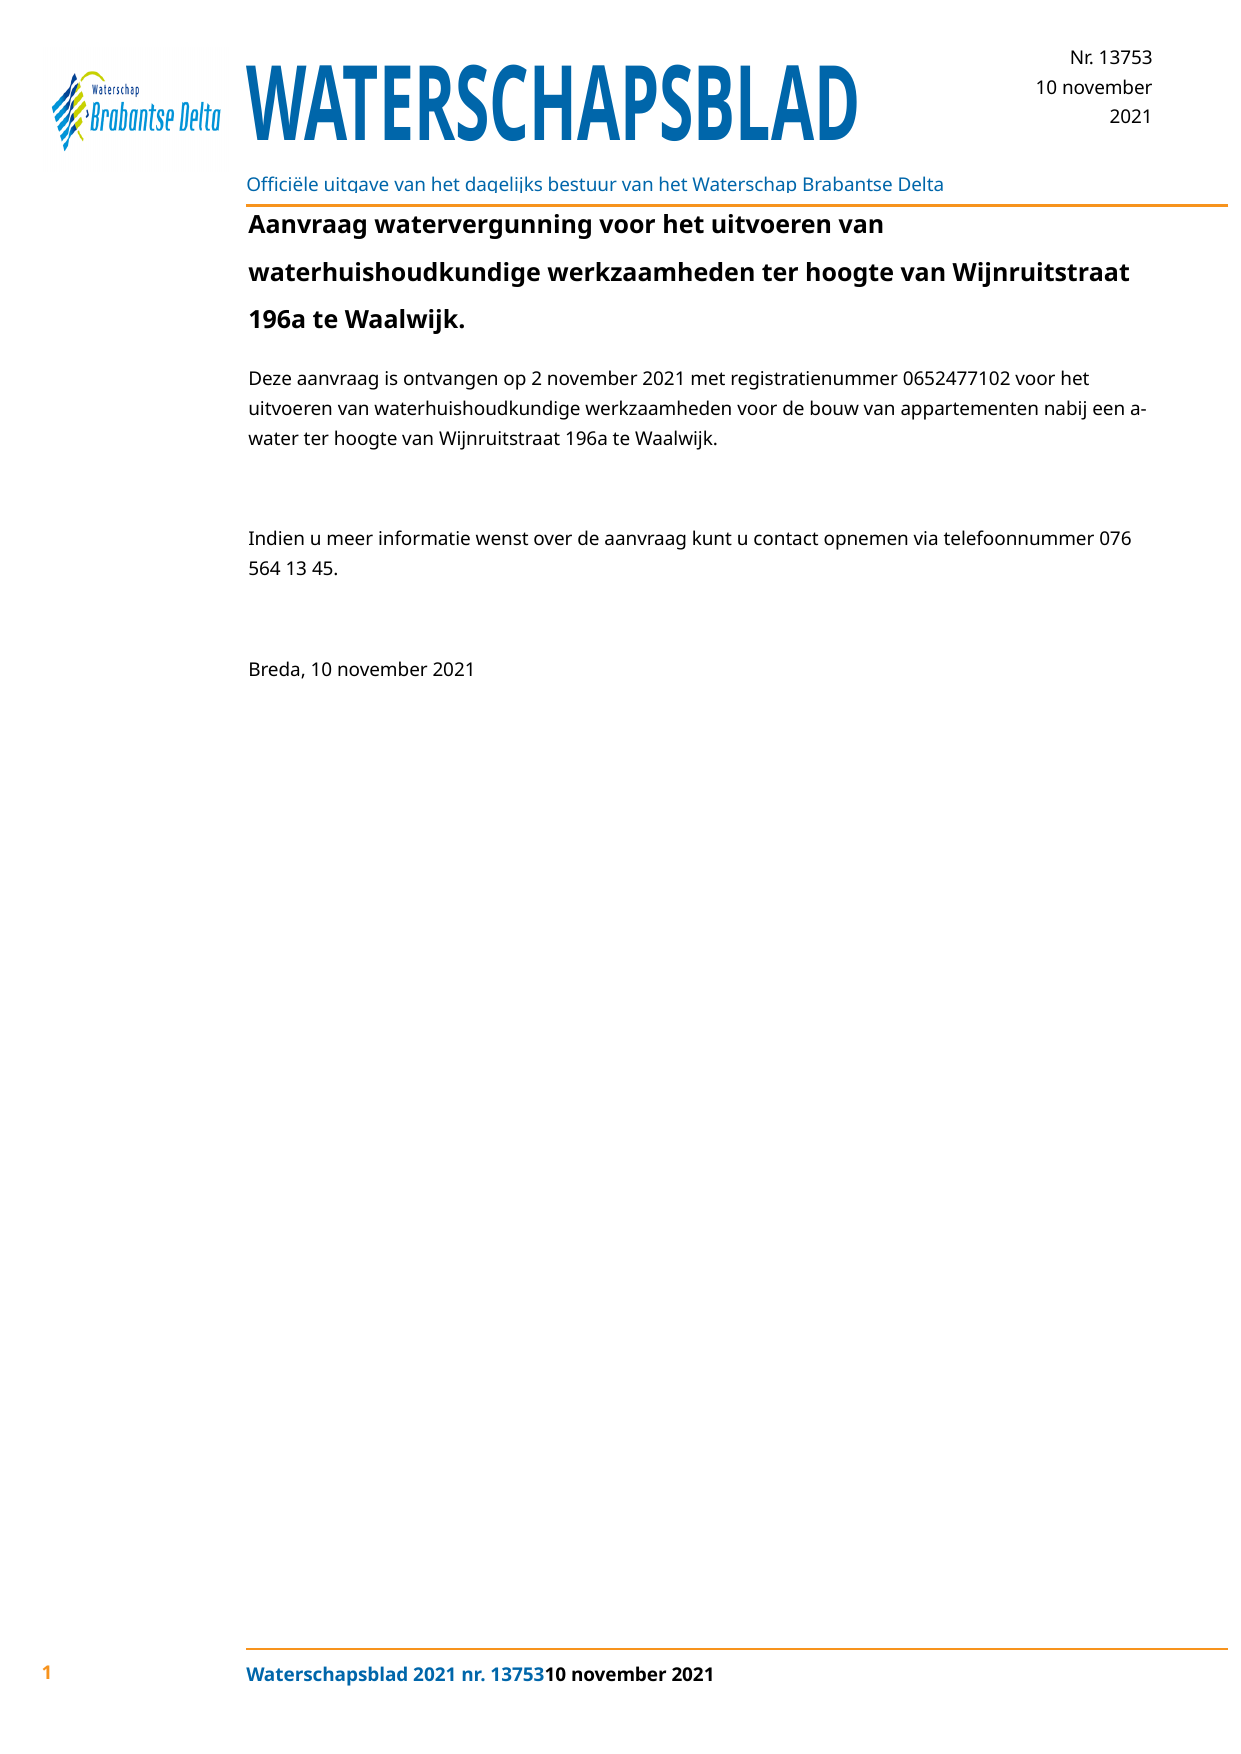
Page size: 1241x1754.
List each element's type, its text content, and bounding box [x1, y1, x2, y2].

text Aanvraag watervergunning voor het uitvoeren van waterhuishoudkundige werkzaamheden ter hoogte van Wijnruitstraat 196a te Waalwijk. [248, 207, 1152, 336]
text Deze aanvraag is ontvangen op 2 november 2021 met registratienummer 0652477102 voor het uitvoeren van waterhuishoudkundige werkzaamheden voor de bouw van appartementen nabij een a-water ter hoogte van Wijnruitstraat 196a te Waalwijk. [248, 366, 1152, 450]
picture [41, 47, 231, 172]
text Indien u meer informatie wenst over de aanvraag kunt u contact opnemen via telefoonnummer 076 564 13 45. [248, 526, 1152, 581]
text Breda, 10 november 2021 [248, 656, 1152, 682]
